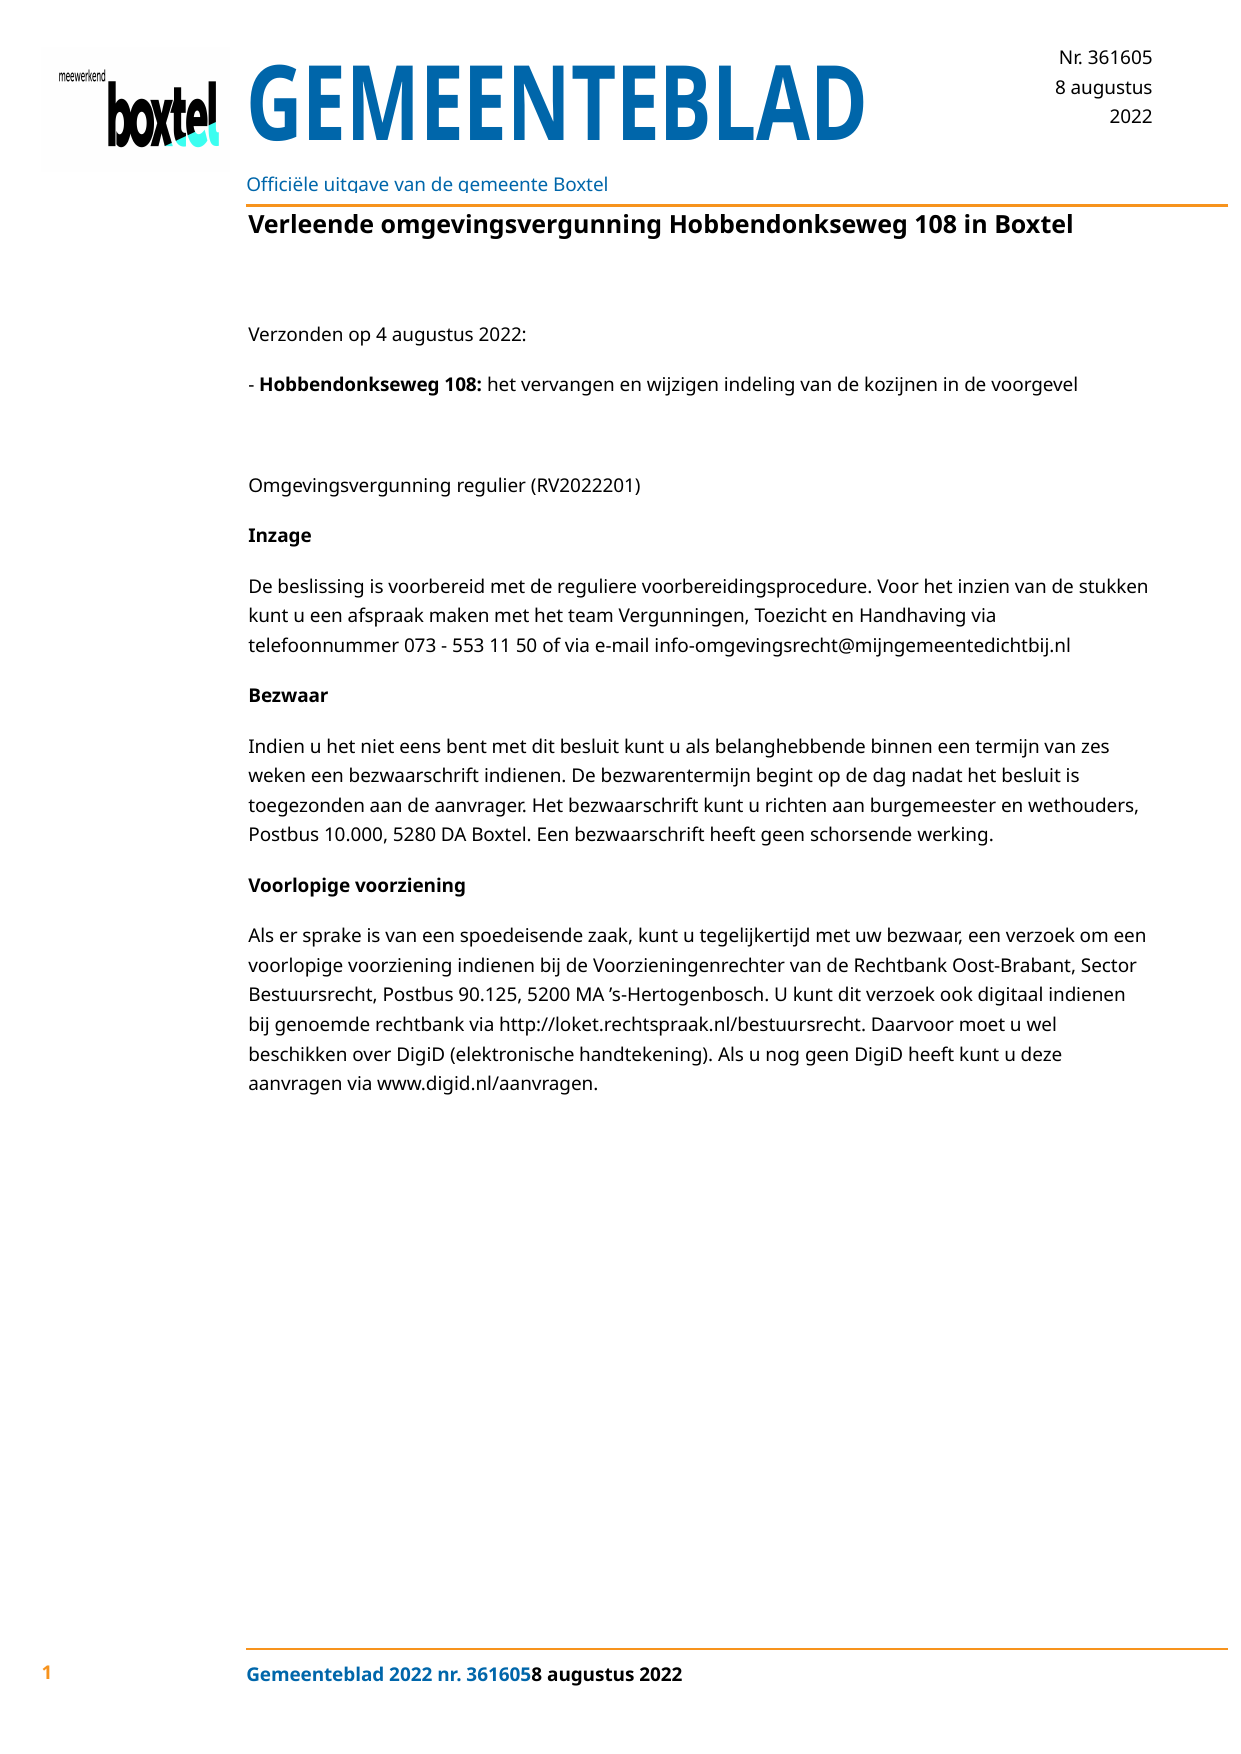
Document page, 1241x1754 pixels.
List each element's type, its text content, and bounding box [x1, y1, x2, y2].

text Verzonden op 4 augustus 2022: [248, 321, 1152, 346]
text - Hobbendonkseweg 108: het vervangen en wijzigen indeling van de kozijnen in de voorgevel [248, 371, 1152, 397]
text Indien u het niet eens bent met dit besluit kunt u als belanghebbende binnen een termijn van zes weken een bezwaarschrift indienen. De bezwarentermijn begint op de dag nadat het besluit is toegezonden aan de aanvrager. Het bezwaarschrift kunt u richten aan burgemeester en wethouders, Postbus 10.000, 5280 DA Boxtel. Een bezwaarschrift heeft geen schorsende werking. [248, 733, 1152, 847]
text Bezwaar [248, 682, 1152, 708]
text Voorlopige voorziening [248, 872, 1152, 898]
picture [41, 47, 231, 172]
text Verleende omgevingsvergunning Hobbendonkseweg 108 in Boxtel [248, 207, 1152, 241]
text Als er sprake is van een spoedeisende zaak, kunt u tegelijkertijd met uw bezwaar, een verzoek om een voorlopige voorziening indienen bij de Voorzieningenrechter van de Rechtbank Oost-Brabant, Sector Bestuursrecht, Postbus 90.125, 5200 MA ’s-Hertogenbosch. U kunt dit verzoek ook digitaal indienen bij genoemde rechtbank via http://loket.rechtspraak.nl/bestuursrecht. Daarvoor moet u wel beschikken over DigiD (elektronische handtekening). Als u nog geen DigiD heeft kunt u deze aanvragen via www.digid.nl/aanvragen. [248, 922, 1152, 1096]
text Inzage [248, 522, 1152, 548]
text Omgevingsvergunning regulier (RV2022201) [248, 472, 1152, 498]
text De beslissing is voorbereid met de reguliere voorbereidingsprocedure. Voor het inzien van de stukken kunt u een afspraak maken met het team Vergunningen, Toezicht en Handhaving via telefoonnummer 073 - 553 11 50 of via e-mail info-omgevingsrecht@mijngemeentedichtbij.nl [248, 573, 1152, 658]
